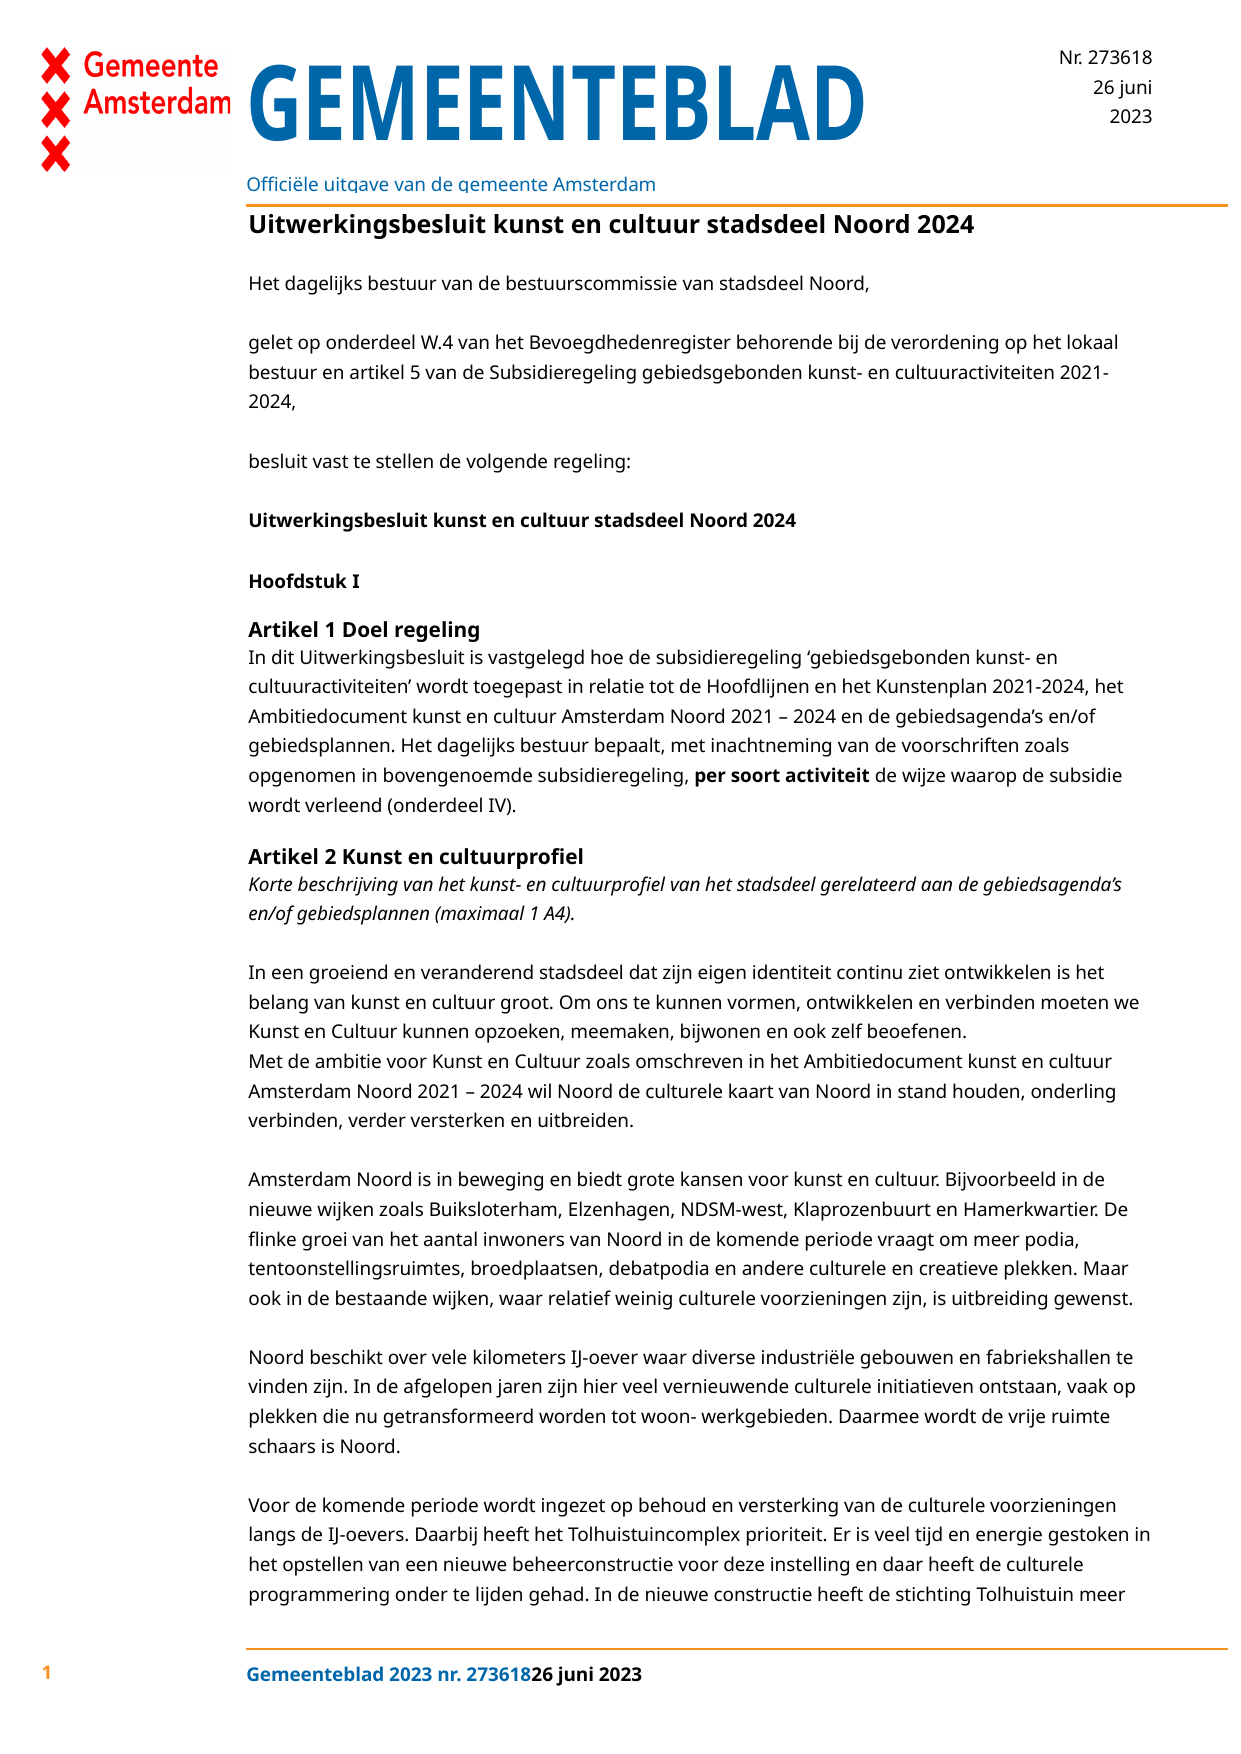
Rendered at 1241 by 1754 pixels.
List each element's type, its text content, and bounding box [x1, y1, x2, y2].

text Uitwerkingsbesluit kunst en cultuur stadsdeel Noord 2024 [248, 207, 1152, 241]
picture [41, 47, 231, 172]
text gelet op onderdeel W.4 van het Bevoegdhedenregister behorende bij de verordening op het lokaal bestuur en artikel 5 van de Subsidieregeling gebiedsgebonden kunst- en cultuuractiviteiten 2021-2024, [248, 329, 1152, 414]
text In dit Uitwerkingsbesluit is vastgelegd hoe de subsidieregeling ‘gebiedsgebonden kunst- en cultuuractiviteiten’ wordt toegepast in relatie tot de Hoofdlijnen en het Kunstenplan 2021-2024, het Ambitiedocument kunst en cultuur Amsterdam Noord 2021 – 2024 en de gebiedsagenda’s en/of gebiedsplannen. Het dagelijks bestuur bepaalt, met inachtneming van de voorschriften zoals opgenomen in bovengenoemde subsidieregeling, per soort activiteit de wijze waarop de subsidie wordt verleend (onderdeel IV). [248, 644, 1152, 817]
text besluit vast te stellen de volgende regeling: [248, 448, 1152, 473]
text Uitwerkingsbesluit kunst en cultuur stadsdeel Noord 2024 [248, 507, 1152, 533]
text Artikel 1 Doel regeling [248, 615, 1152, 644]
text Hoofdstuk I [248, 566, 1152, 594]
table_header Korte beschrijving van het kunst- en cultuurprofiel van het stadsdeel gerelateerd aan de gebiedsagenda’s en/of gebiedsplannen (maximaal 1 A4). In een groeiend en veranderend stadsdeel dat zijn eigen identiteit continu ziet ontwikkelen is het belang van kunst en cultuur groot. Om ons te kunnen vormen, ontwikkelen en verbinden moeten we Kunst en Cultuur kunnen opzoeken, meemaken, bijwonen en ook zelf beoefenen. Met de ambitie voor Kunst en Cultuur zoals omschreven in het Ambitiedocument kunst en cultuur Amsterdam Noord 2021 – 2024 wil Noord de culturele kaart van Noord in stand houden, onderling verbinden, verder versterken en uitbreiden. Amsterdam Noord is in beweging en biedt grote kansen voor kunst en cultuur. Bijvoorbeeld in de nieuwe wijken zoals Buiksloterham, Elzenhagen, NDSM-west, Klaprozenbuurt en Hamerkwartier. De flinke groei van het aantal inwoners van Noord in de komende periode vraagt om meer podia, tentoonstellingsruimtes, broedplaatsen, debatpodia en andere culturele en creatieve plekken. Maar ook in de bestaande wijken, waar relatief weinig culturele voorzieningen zijn, is uitbreiding gewenst. Noord beschikt over vele kilometers IJ-oever waar diverse industriële gebouwen en fabriekshallen te vinden zijn. In de afgelopen jaren zijn hier veel vernieuwende culturele initiatieven ontstaan, vaak op plekken die nu getransformeerd worden tot woon- werkgebieden. Daarmee wordt de vrije ruimte schaars is Noord. Voor de komende periode wordt ingezet op behoud en versterking van de culturele voorzieningen langs de IJ-oevers. Daarbij heeft het Tolhuistuincomplex prioriteit. Er is veel tijd en energie gestoken in het opstellen van een nieuwe beheerconstructie voor deze instelling en daar heeft de culturele programmering onder te lijden gehad. In de nieuwe constructie heeft de stichting Tolhuistuin meer [248, 871, 1152, 1606]
text Artikel 2 Kunst en cultuurprofiel [248, 842, 1152, 871]
text Het dagelijks bestuur van de bestuurscommissie van stadsdeel Noord, [248, 270, 1152, 296]
